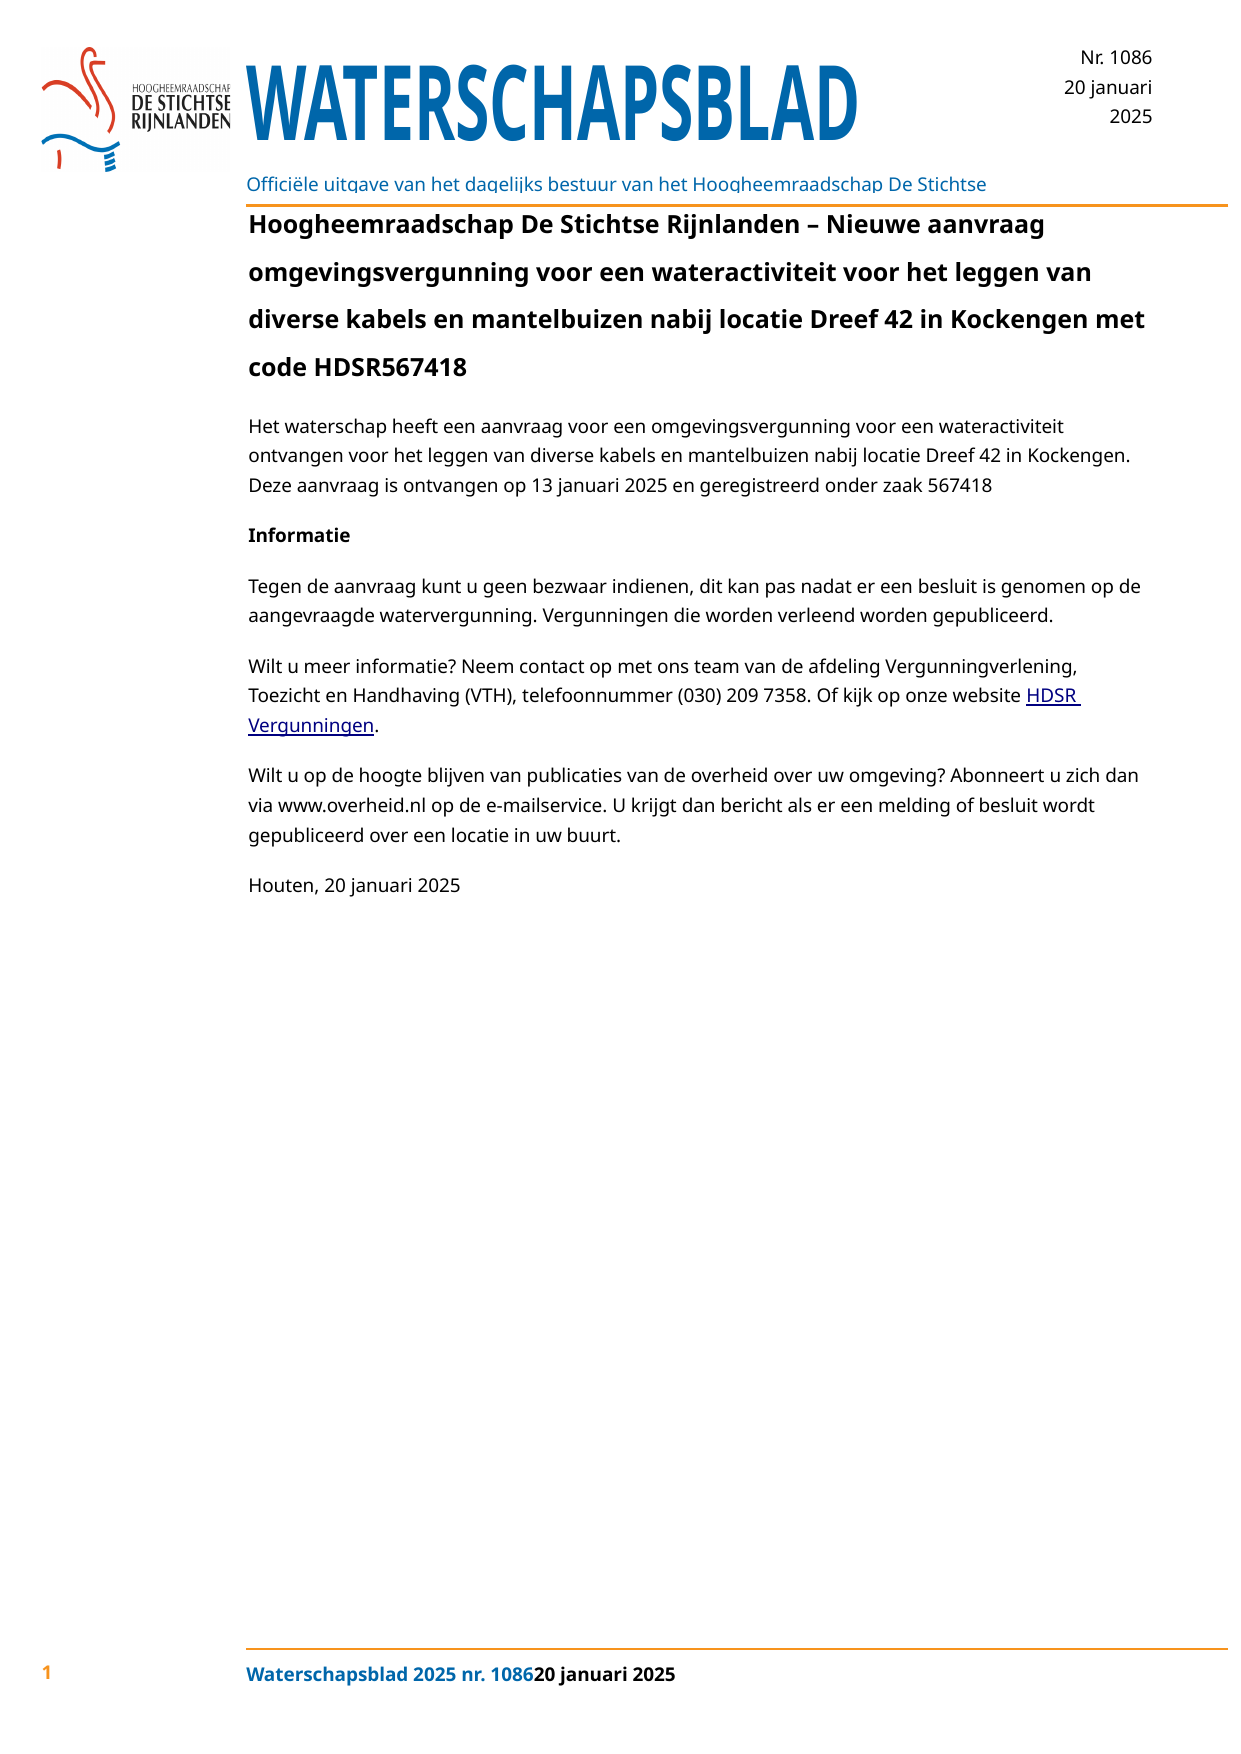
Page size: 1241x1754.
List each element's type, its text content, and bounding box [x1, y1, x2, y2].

text Informatie [248, 523, 1152, 548]
picture [41, 47, 231, 172]
text Wilt u meer informatie? Neem contact op met ons team van de afdeling Vergunningverlening, Toezicht en Handhaving (VTH), telefoonnummer (030) 209 7358. Of kijk op onze website HDSR Vergunningen. [248, 653, 1152, 738]
text Tegen de aanvraag kunt u geen bezwaar indienen, dit kan pas nadat er een besluit is genomen op de aangevraagde watervergunning. Vergunningen die worden verleend worden gepubliceerd. [248, 573, 1152, 628]
text Houten, 20 januari 2025 [248, 872, 1152, 898]
text Hoogheemraadschap De Stichtse Rijnlanden – Nieuwe aanvraag omgevingsvergunning voor een wateractiviteit voor het leggen van diverse kabels en mantelbuizen nabij locatie Dreef 42 in Kockengen met code HDSR567418 [248, 207, 1152, 384]
text Het waterschap heeft een aanvraag voor een omgevingsvergunning voor een wateractiviteit ontvangen voor het leggen van diverse kabels en mantelbuizen nabij locatie Dreef 42 in Kockengen. Deze aanvraag is ontvangen op 13 januari 2025 en geregistreerd onder zaak 567418 [248, 413, 1152, 498]
text Wilt u op de hoogte blijven van publicaties van de overheid over uw omgeving? Abonneert u zich dan via www.overheid.nl op de e-mailservice. U krijgt dan bericht als er een melding of besluit wordt gepubliceerd over een locatie in uw buurt. [248, 763, 1152, 848]
